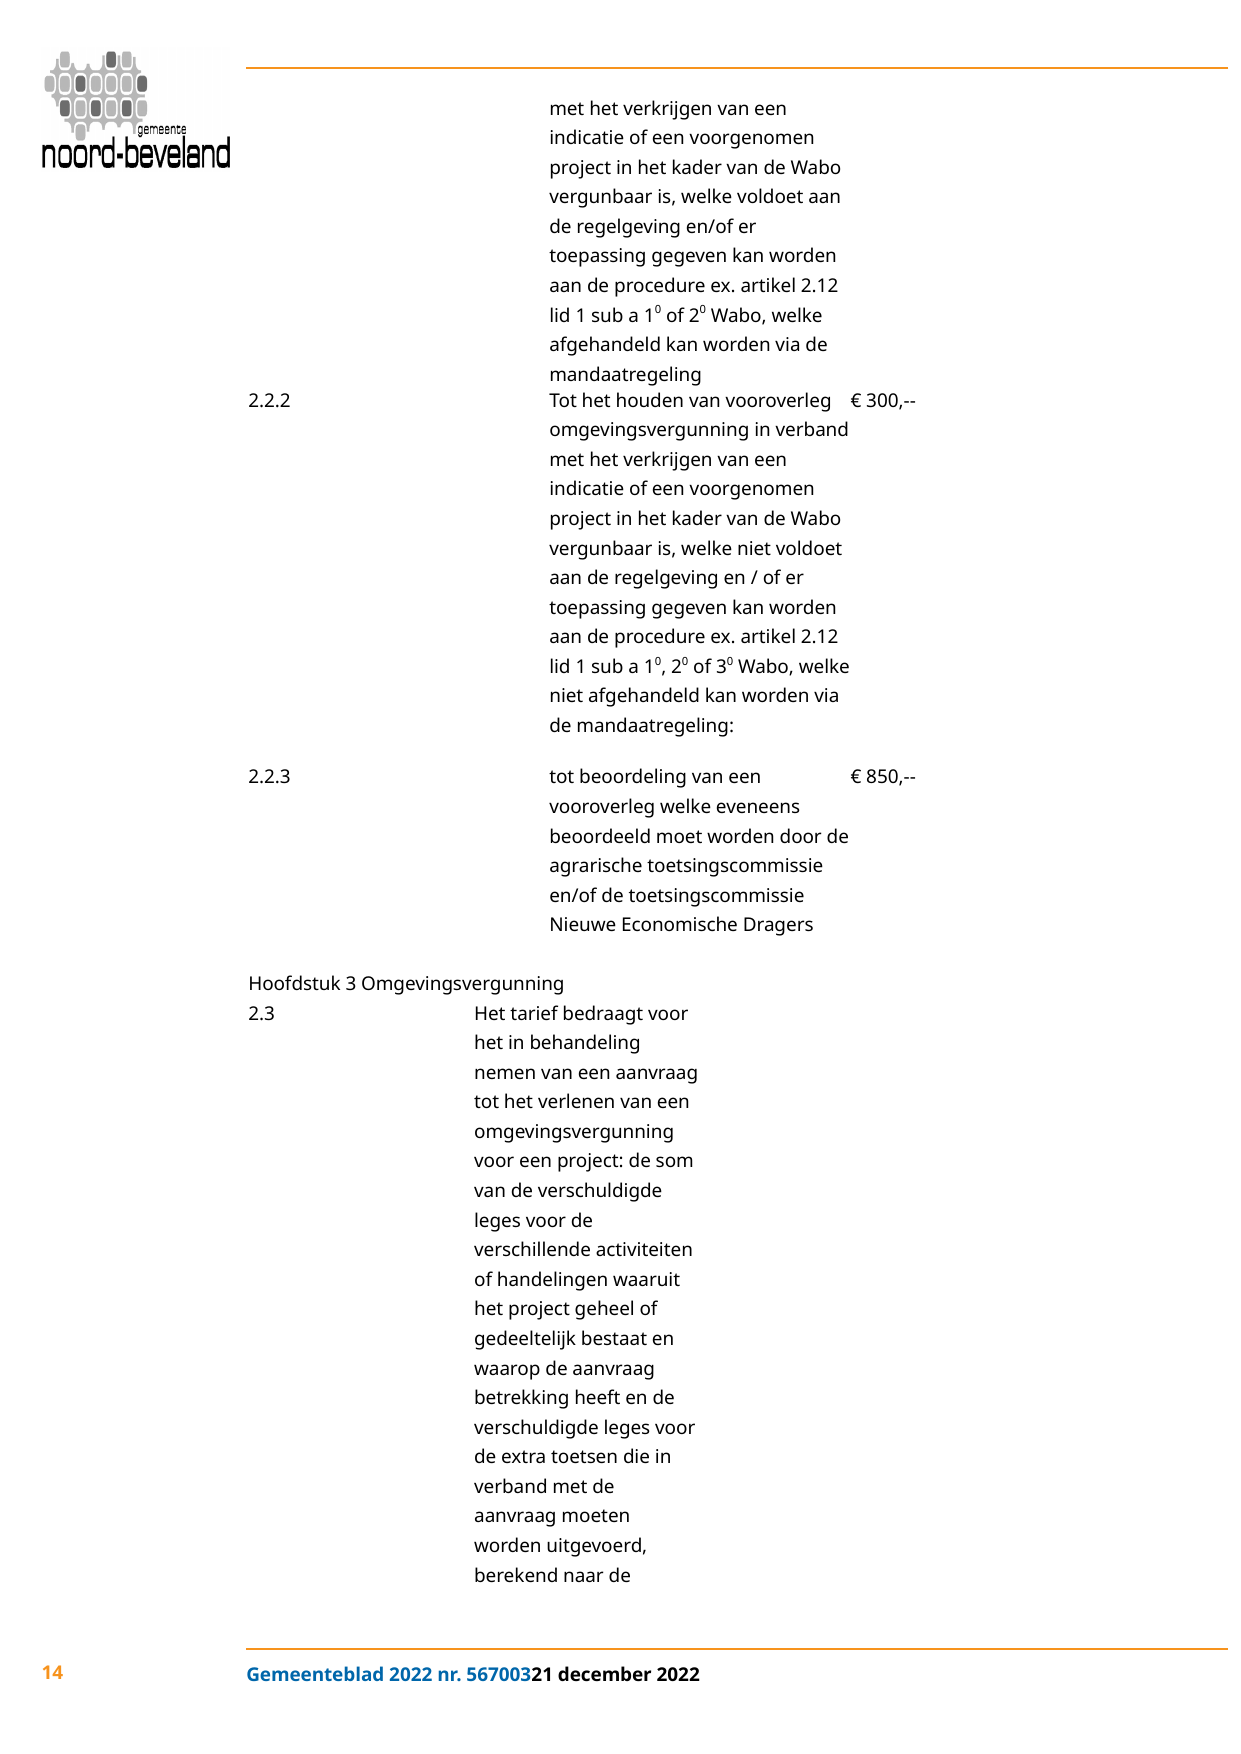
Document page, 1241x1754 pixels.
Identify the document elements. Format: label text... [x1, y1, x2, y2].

table_cell [248, 95, 549, 387]
table_cell [850, 738, 1152, 764]
table_cell met het verkrijgen van een indicatie of een voorgenomen project in het kader van de Wabo vergunbaar is, welke voldoet aan de regelgeving en/of er toepassing gegeven kan worden aan de procedure ex. artikel 2.12 lid 1 sub a 10 of 20 Wabo, welke afgehandeld kan worden via de mandaatregeling [549, 95, 850, 387]
table_header Het tarief bedraagt voor het in behandeling nemen van een aanvraag tot het verlenen van een omgevingsvergunning voor een project: de som van de verschuldigde leges voor de verschillende activiteiten of handelingen waaruit het project geheel of gedeeltelijk bestaat en waarop de aanvraag betrekking heeft en de verschuldigde leges voor de extra toetsen die in verband met de aanvraag moeten worden uitgevoerd, berekend naar de [474, 1000, 700, 1588]
table_cell 2.2.2 [248, 387, 549, 764]
table_cell Tot het houden van vooroverleg omgevingsvergunning in verband met het verkrijgen van een indicatie of een voorgenomen project in het kader van de Wabo vergunbaar is, welke niet voldoet aan de regelgeving en / of er toepassing gegeven kan worden aan de procedure ex. artikel 2.12 lid 1 sub a 10, 20 of 30 Wabo, welke niet afgehandeld kan worden via de mandaatregeling: [549, 387, 850, 738]
table_cell € 300,-- [850, 387, 1152, 738]
table_header [700, 1000, 1152, 1588]
table_cell tot beoordeling van een vooroverleg welke eveneens beoordeeld moet worden door de agrarische toetsingscommissie en/of de toetsingscommissie Nieuwe Economische Dragers [549, 764, 850, 937]
table_cell € 850,-- [850, 764, 1152, 937]
text Hoofdstuk 3 Omgevingsvergunning [248, 970, 1152, 996]
table_header 2.3 [248, 1000, 474, 1588]
table_cell [549, 738, 850, 764]
table_cell 2.2.3 [248, 764, 549, 937]
picture [41, 47, 231, 172]
table_cell [850, 95, 1152, 387]
